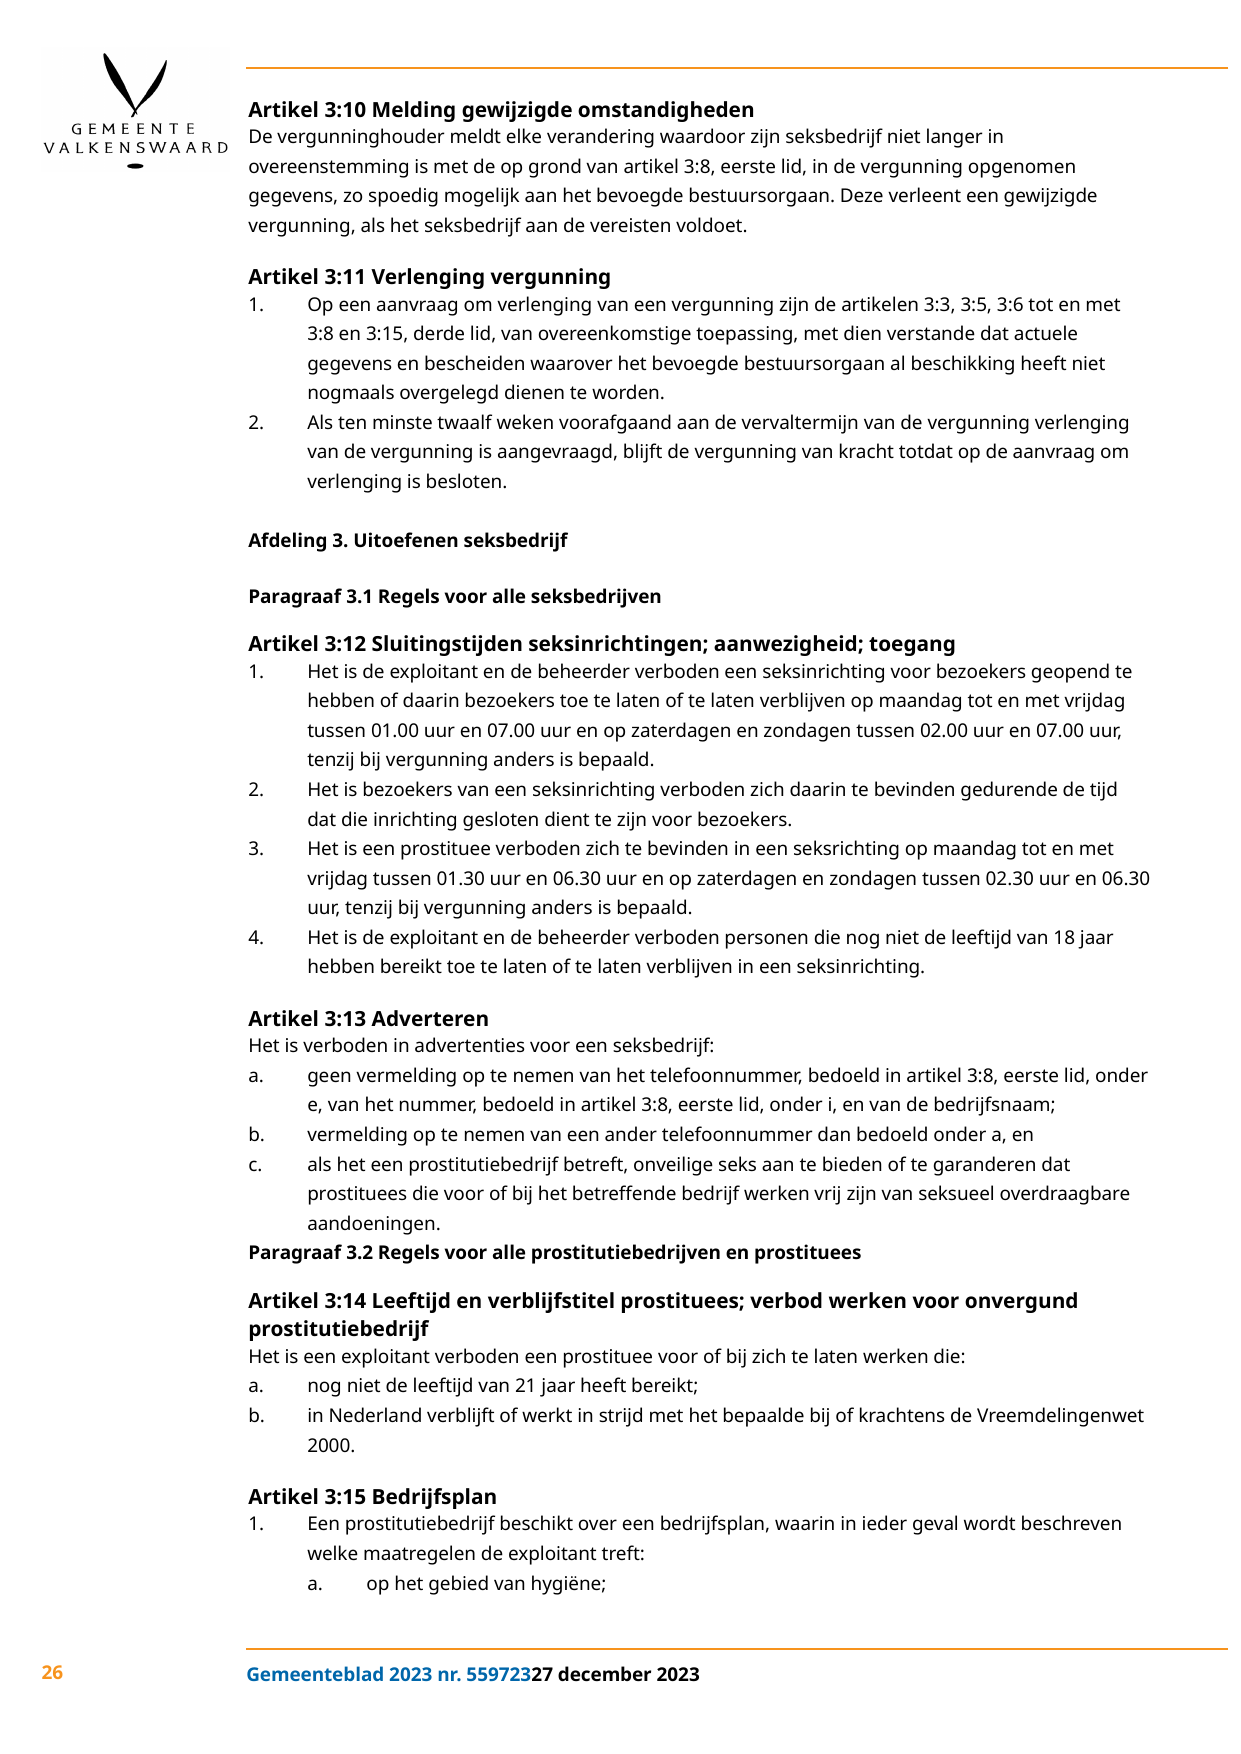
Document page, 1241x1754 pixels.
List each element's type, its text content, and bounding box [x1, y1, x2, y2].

text Artikel 3:13 Adverteren [248, 1004, 1152, 1032]
text Artikel 3:12 Sluitingstijden seksinrichtingen; aanwezigheid; toegang [248, 629, 1152, 658]
list Een prostitutiebedrijf beschikt over een bedrijfsplan, waarin in ieder geval wordt beschreven welke maatregelen de exploitant treft: [248, 1511, 1152, 1566]
text Artikel 3:10 Melding gewijzigde omstandigheden [248, 95, 1152, 123]
text Artikel 3:15 Bedrijfsplan [248, 1482, 1152, 1511]
list Als ten minste twaalf weken voorafgaand aan de vervaltermijn van de vergunning verlenging van de vergunning is aangevraagd, blijft de vergunning van kracht totdat op de aanvraag om verlenging is besloten. [248, 409, 1152, 494]
picture [41, 47, 231, 172]
text Het is verboden in advertenties voor een seksbedrijf: [248, 1032, 1152, 1058]
text Artikel 3:14 Leeftijd en verblijfstitel prostituees; verbod werken voor onvergund prostitutiebedrijf [248, 1286, 1152, 1343]
text Paragraaf 3.1 Regels voor alle seksbedrijven [248, 583, 1152, 608]
list op het gebied van hygiëne; [307, 1570, 1152, 1596]
list geen vermelding op te nemen van het telefoonnummer, bedoeld in artikel 3:8, eerste lid, onder e, van het nummer, bedoeld in artikel 3:8, eerste lid, onder i, en van de bedrijfsnaam; [248, 1062, 1152, 1117]
list Het is een prostituee verboden zich te bevinden in een seksrichting op maandag tot en met vrijdag tussen 01.30 uur en 06.30 uur en op zaterdagen en zondagen tussen 02.30 uur en 06.30 uur, tenzij bij vergunning anders is bepaald. [248, 835, 1152, 920]
list in Nederland verblijft of werkt in strijd met het bepaalde bij of krachtens de Vreemdelingenwet 2000. [248, 1402, 1152, 1457]
text De vergunninghouder meldt elke verandering waardoor zijn seksbedrijf niet langer in overeenstemming is met de op grond van artikel 3:8, eerste lid, in de vergunning opgenomen gegevens, zo spoedig mogelijk aan het bevoegde bestuursorgaan. Deze verleent een gewijzigde vergunning, als het seksbedrijf aan de vereisten voldoet. [248, 123, 1152, 238]
list vermelding op te nemen van een ander telefoonnummer dan bedoeld onder a, en [248, 1121, 1152, 1147]
list Het is de exploitant en de beheerder verboden een seksinrichting voor bezoekers geopend te hebben of daarin bezoekers toe te laten of te laten verblijven op maandag tot en met vrijdag tussen 01.00 uur en 07.00 uur en op zaterdagen en zondagen tussen 02.00 uur en 07.00 uur, tenzij bij vergunning anders is bepaald. [248, 658, 1152, 772]
text Paragraaf 3.2 Regels voor alle prostitutiebedrijven en prostituees [248, 1239, 1152, 1265]
list als het een prostitutiebedrijf betreft, onveilige seks aan te bieden of te garanderen dat prostituees die voor of bij het betreffende bedrijf werken vrij zijn van seksueel overdraagbare aandoeningen. [248, 1151, 1152, 1236]
text Artikel 3:11 Verlenging vergunning [248, 262, 1152, 291]
text Het is een exploitant verboden een prostituee voor of bij zich te laten werken die: [248, 1343, 1152, 1369]
list Het is bezoekers van een seksinrichting verboden zich daarin te bevinden gedurende de tijd dat die inrichting gesloten dient te zijn voor bezoekers. [248, 776, 1152, 831]
text Afdeling 3. Uitoefenen seksbedrijf [248, 527, 1152, 553]
list nog niet de leeftijd van 21 jaar heeft bereikt; [248, 1373, 1152, 1398]
list Op een aanvraag om verlenging van een vergunning zijn de artikelen 3:3, 3:5, 3:6 tot en met 3:8 en 3:15, derde lid, van overeenkomstige toepassing, met dien verstande dat actuele gegevens en bescheiden waarover het bevoegde bestuursorgaan al beschikking heeft niet nogmaals overgelegd dienen te worden. [248, 291, 1152, 405]
list Het is de exploitant en de beheerder verboden personen die nog niet de leeftijd van 18 jaar hebben bereikt toe te laten of te laten verblijven in een seksinrichting. [248, 924, 1152, 979]
